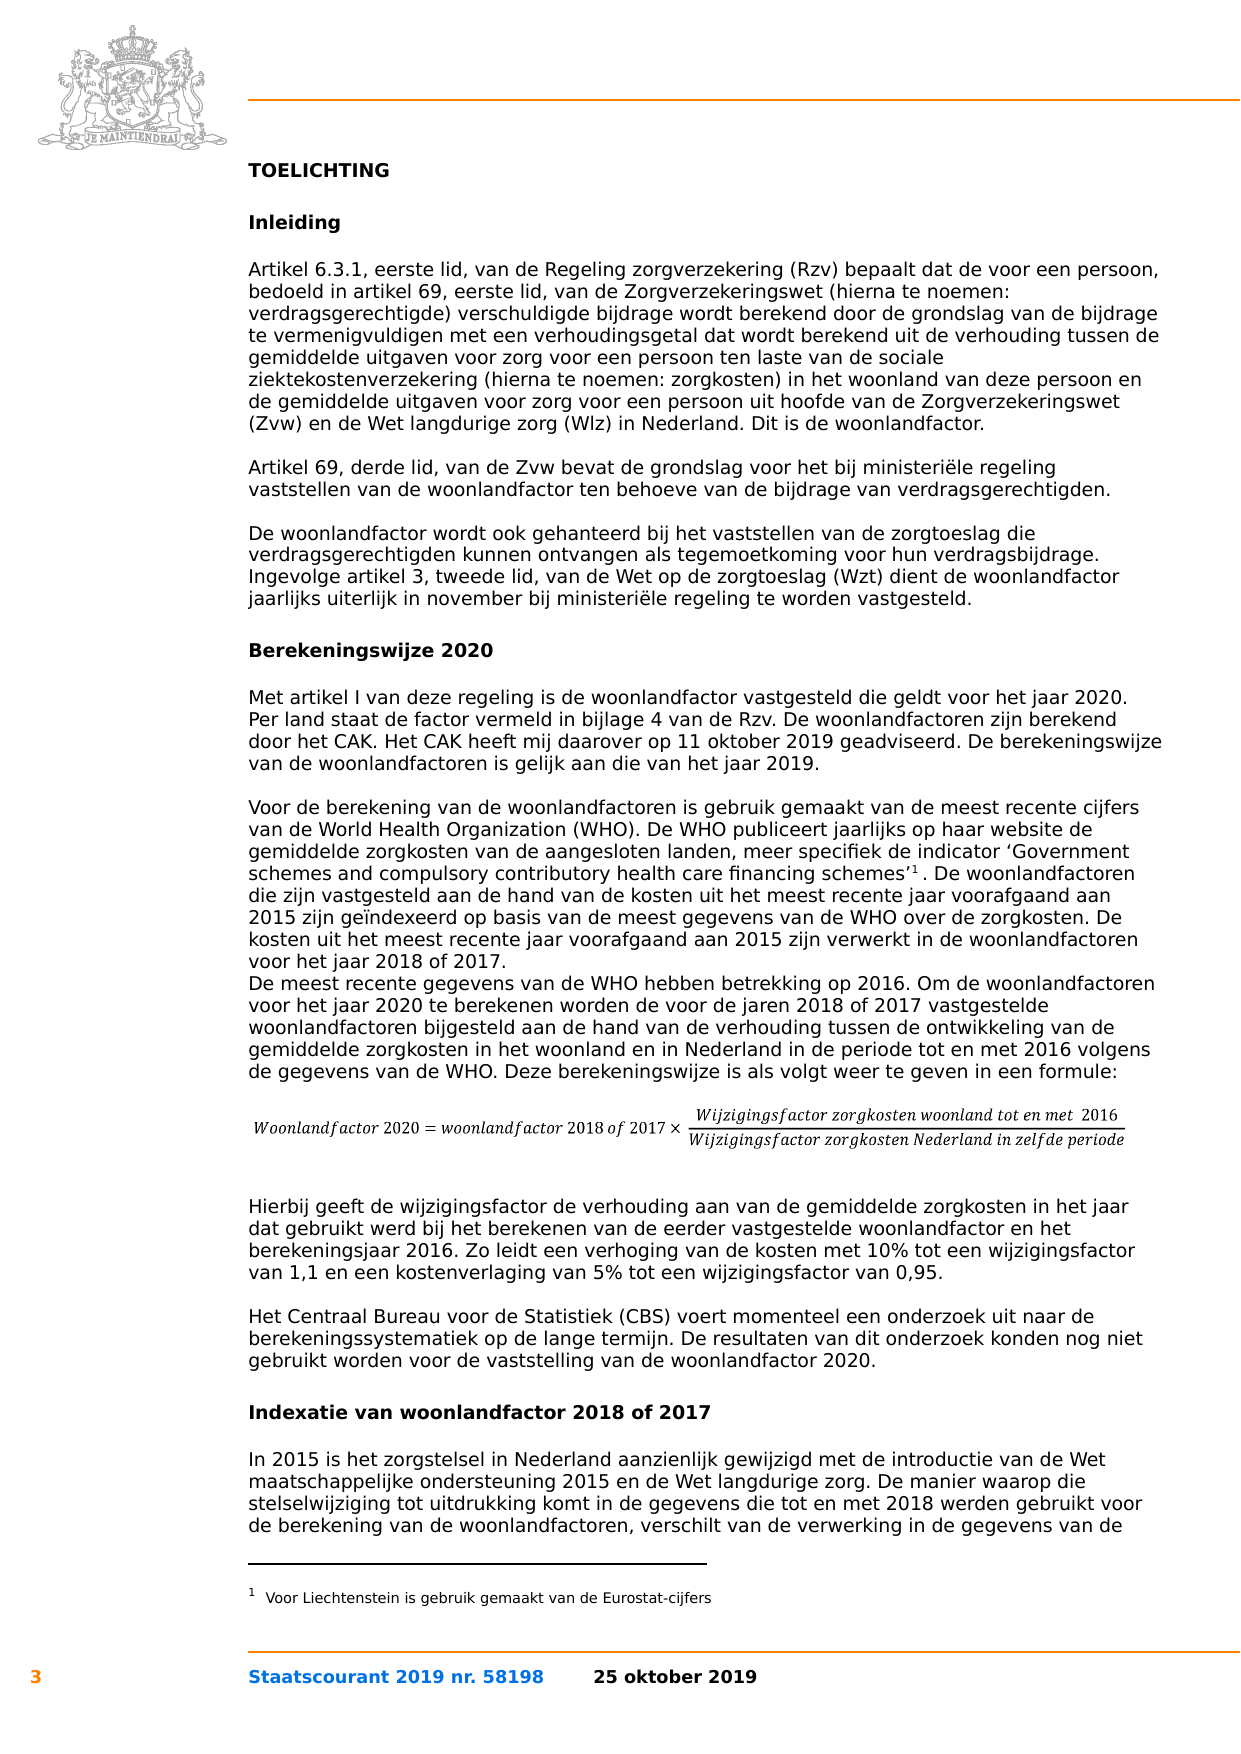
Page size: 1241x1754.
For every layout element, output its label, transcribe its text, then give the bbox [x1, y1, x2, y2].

text Voor Liechtenstein is gebruik gemaakt van de Eurostat-cijfers [248, 1586, 1163, 1608]
text Per land staat de factor vermeld in bijlage 4 van de Rzv. De woonlandfactoren zijn berekend door het CAK. Het CAK heeft mij daarover op 11 oktober 2019 geadviseerd. De berekeningswijze van de woonlandfactoren is gelijk aan die van het jaar 2019. [248, 709, 1163, 775]
text Hierbij geeft de wijzigingsfactor de verhouding aan van de gemiddelde zorgkosten in het jaar dat gebruikt werd bij het berekenen van de eerder vastgestelde woonlandfactor en het berekeningsjaar 2016. Zo leidt een verhoging van de kosten met 10% tot een wijzigingsfactor van 1,1 en een kostenverlaging van 5% tot een wijzigingsfactor van 0,95. [248, 1196, 1163, 1284]
text Met artikel I van deze regeling is de woonlandfactor vastgesteld die geldt voor het jaar 2020. [248, 687, 1163, 709]
subtitle TOELICHTING [248, 160, 1163, 182]
text De woonlandfactor wordt ook gehanteerd bij het vaststellen van de zorgtoeslag die verdragsgerechtigden kunnen ontvangen als tegemoetkoming voor hun verdragsbijdrage. Ingevolge artikel 3, tweede lid, van de Wet op de zorgtoeslag (Wzt) dient de woonlandfactor jaarlijks uiterlijk in november bij ministeriële regeling te worden vastgesteld. [248, 522, 1163, 610]
text De meest recente gegevens van de WHO hebben betrekking op 2016. Om de woonlandfactoren voor het jaar 2020 te berekenen worden de voor de jaren 2018 of 2017 vastgestelde woonlandfactoren bijgesteld aan de hand van de verhouding tussen de ontwikkeling van de gemiddelde zorgkosten in het woonland en in Nederland in de periode tot en met 2016 volgens de gegevens van de WHO. Deze berekeningswijze is als volgt weer te geven in een formule: [248, 973, 1163, 1083]
picture [248, 1104, 1134, 1152]
text Voor de berekening van de woonlandfactoren is gebruik gemaakt van de meest recente cijfers van de World Health Organization (WHO). De WHO publiceert jaarlijks op haar website de gemiddelde zorgkosten van de aangesloten landen, meer specifiek de indicator ‘Government schemes and compulsory contributory health care financing schemes’. De woonlandfactoren die zijn vastgesteld aan de hand van de kosten uit het meest recente jaar voorafgaand aan 2015 zijn geïndexeerd op basis van de meest gegevens van de WHO over de zorgkosten. De kosten uit het meest recente jaar voorafgaand aan 2015 zijn verwerkt in de woonlandfactoren voor het jaar 2018 of 2017. [248, 797, 1163, 973]
subtitle Inleiding [248, 212, 1163, 234]
subtitle Berekeningswijze 2020 [248, 640, 1163, 662]
text Het Centraal Bureau voor de Statistiek (CBS) voert momenteel een onderzoek uit naar de berekeningssystematiek op de lange termijn. De resultaten van dit onderzoek konden nog niet gebruikt worden voor de vaststelling van de woonlandfactor 2020. [248, 1306, 1163, 1372]
subtitle Indexatie van woonlandfactor 2018 of 2017 [248, 1402, 1163, 1423]
text Artikel 69, derde lid, van de Zvw bevat de grondslag voor het bij ministeriële regeling vaststellen van de woonlandfactor ten behoeve van de bijdrage van verdragsgerechtigden. [248, 457, 1163, 501]
text Artikel 6.3.1, eerste lid, van de Regeling zorgverzekering (Rzv) bepaalt dat de voor een persoon, bedoeld in artikel 69, eerste lid, van de Zorgverzekeringswet (hierna te noemen: verdragsgerechtigde) verschuldigde bijdrage wordt berekend door de grondslag van de bijdrage te vermenigvuldigen met een verhoudingsgetal dat wordt berekend uit de verhouding tussen de gemiddelde uitgaven voor zorg voor een persoon ten laste van de sociale ziektekostenverzekering (hierna te noemen: zorgkosten) in het woonland van deze persoon en de gemiddelde uitgaven voor zorg voor een persoon uit hoofde van de Zorgverzekeringswet (Zvw) en de Wet langdurige zorg (Wlz) in Nederland. Dit is de woonlandfactor. [248, 259, 1163, 435]
text In 2015 is het zorgstelsel in Nederland aanzienlijk gewijzigd met de introductie van de Wet maatschappelijke ondersteuning 2015 en de Wet langdurige zorg. De manier waarop die stelselwijziging tot uitdrukking komt in de gegevens die tot en met 2018 werden gebruikt voor de berekening van de woonlandfactoren, verschilt van de verwerking in de gegevens van de [248, 1448, 1163, 1536]
picture [38, 25, 227, 150]
